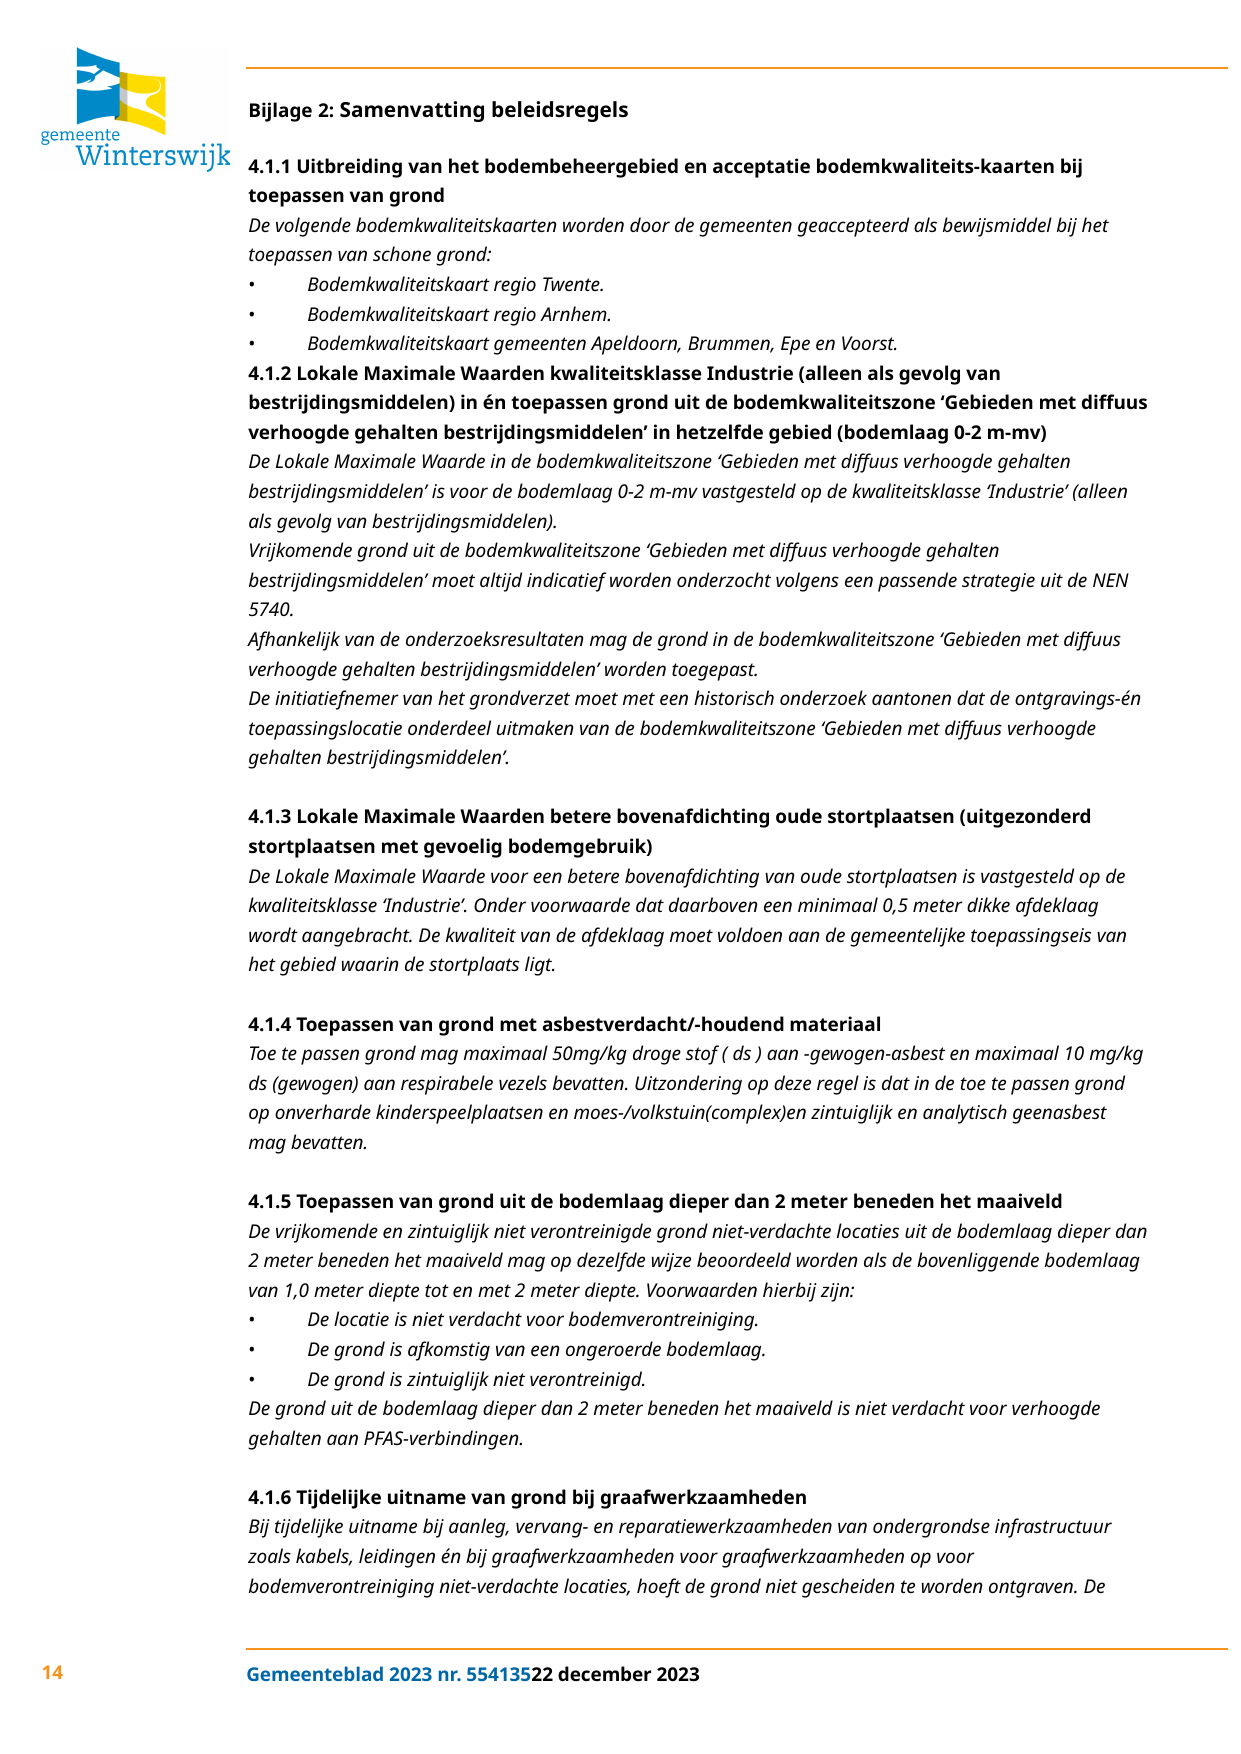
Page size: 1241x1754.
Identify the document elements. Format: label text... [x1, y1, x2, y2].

list Bodemkwaliteitskaart regio Twente. [248, 271, 1152, 297]
text De vrijkomende en zintuiglijk niet verontreinigde grond niet-verdachte locaties uit de bodemlaag dieper dan 2 meter beneden het maaiveld mag op dezelfde wijze beoordeeld worden als de bovenliggende bodemlaag van 1,0 meter diepte tot en met 2 meter diepte. Voorwaarden hierbij zijn: [248, 1218, 1152, 1303]
text Vrijkomende grond uit de bodemkwaliteitszone ‘Gebieden met diffuus verhoogde gehalten bestrijdingsmiddelen’ moet altijd indicatief worden onderzocht volgens een passende strategie uit de NEN 5740. [248, 537, 1152, 622]
text 4.1.1 Uitbreiding van het bodembeheergebied en acceptatie bodemkwaliteits-kaarten bij toepassen van grond [248, 153, 1152, 208]
list Bodemkwaliteitskaart regio Arnhem. [248, 301, 1152, 327]
text 4.1.2 Lokale Maximale Waarden kwaliteitsklasse Industrie (alleen als gevolg van bestrijdingsmiddelen) in én toepassen grond uit de bodemkwaliteitszone ‘Gebieden met diffuus verhoogde gehalten bestrijdingsmiddelen’ in hetzelfde gebied (bodemlaag 0-2 m-mv) [248, 360, 1152, 445]
text Bijlage 2: Samenvatting beleidsregels [248, 95, 1152, 123]
list De locatie is niet verdacht voor bodemverontreiniging. [248, 1307, 1152, 1332]
text 4.1.5 Toepassen van grond uit de bodemlaag dieper dan 2 meter beneden het maaiveld [248, 1188, 1152, 1214]
text 4.1.4 Toepassen van grond met asbestverdacht/-houdend materiaal [248, 1011, 1152, 1037]
text 4.1.6 Tijdelijke uitname van grond bij graafwerkzaamheden [248, 1484, 1152, 1510]
text Toe te passen grond mag maximaal 50mg/kg droge stof ( ds ) aan -gewogen-asbest en maximaal 10 mg/kg ds (gewogen) aan respirabele vezels bevatten. Uitzondering op deze regel is dat in de toe te passen grond op onverharde kinderspeelplaatsen en moes-/volkstuin(complex)en zintuiglijk en analytisch geenasbest mag bevatten. [248, 1040, 1152, 1155]
picture [41, 47, 231, 172]
text De Lokale Maximale Waarde voor een betere bovenafdichting van oude stortplaatsen is vastgesteld op de kwaliteitsklasse ‘Industrie’. Onder voorwaarde dat daarboven een minimaal 0,5 meter dikke afdeklaag wordt aangebracht. De kwaliteit van de afdeklaag moet voldoen aan de gemeentelijke toepassingseis van het gebied waarin de stortplaats ligt. [248, 863, 1152, 977]
text De Lokale Maximale Waarde in de bodemkwaliteitszone ‘Gebieden met diffuus verhoogde gehalten bestrijdingsmiddelen’ is voor de bodemlaag 0-2 m-mv vastgesteld op de kwaliteitsklasse ‘Industrie’ (alleen als gevolg van bestrijdingsmiddelen). [248, 449, 1152, 534]
list De grond is afkomstig van een ongeroerde bodemlaag. [248, 1336, 1152, 1362]
picture [225, 153, 231, 162]
text De volgende bodemkwaliteitskaarten worden door de gemeenten geaccepteerd als bewijsmiddel bij het toepassen van schone grond: [248, 212, 1152, 267]
text 4.1.3 Lokale Maximale Waarden betere bovenafdichting oude stortplaatsen (uitgezonderd stortplaatsen met gevoelig bodemgebruik) [248, 804, 1152, 859]
text Afhankelijk van de onderzoeksresultaten mag de grond in de bodemkwaliteitszone ‘Gebieden met diffuus verhoogde gehalten bestrijdingsmiddelen’ worden toegepast. [248, 626, 1152, 682]
text Bij tijdelijke uitname bij aanleg, vervang- en reparatiewerkzaamheden van ondergrondse infrastructuur zoals kabels, leidingen én bij graafwerkzaamheden voor graafwerkzaamheden op voor bodemverontreiniging niet-verdachte locaties, hoeft de grond niet gescheiden te worden ontgraven. De [248, 1514, 1152, 1599]
text De grond uit de bodemlaag dieper dan 2 meter beneden het maaiveld is niet verdacht voor verhoogde gehalten aan PFAS-verbindingen. [248, 1395, 1152, 1451]
list Bodemkwaliteitskaart gemeenten Apeldoorn, Brummen, Epe en Voorst. [248, 330, 1152, 356]
text De initiatiefnemer van het grondverzet moet met een historisch onderzoek aantonen dat de ontgravings-én toepassingslocatie onderdeel uitmaken van de bodemkwaliteitszone ‘Gebieden met diffuus verhoogde gehalten bestrijdingsmiddelen’. [248, 685, 1152, 770]
list De grond is zintuiglijk niet verontreinigd. [248, 1366, 1152, 1392]
